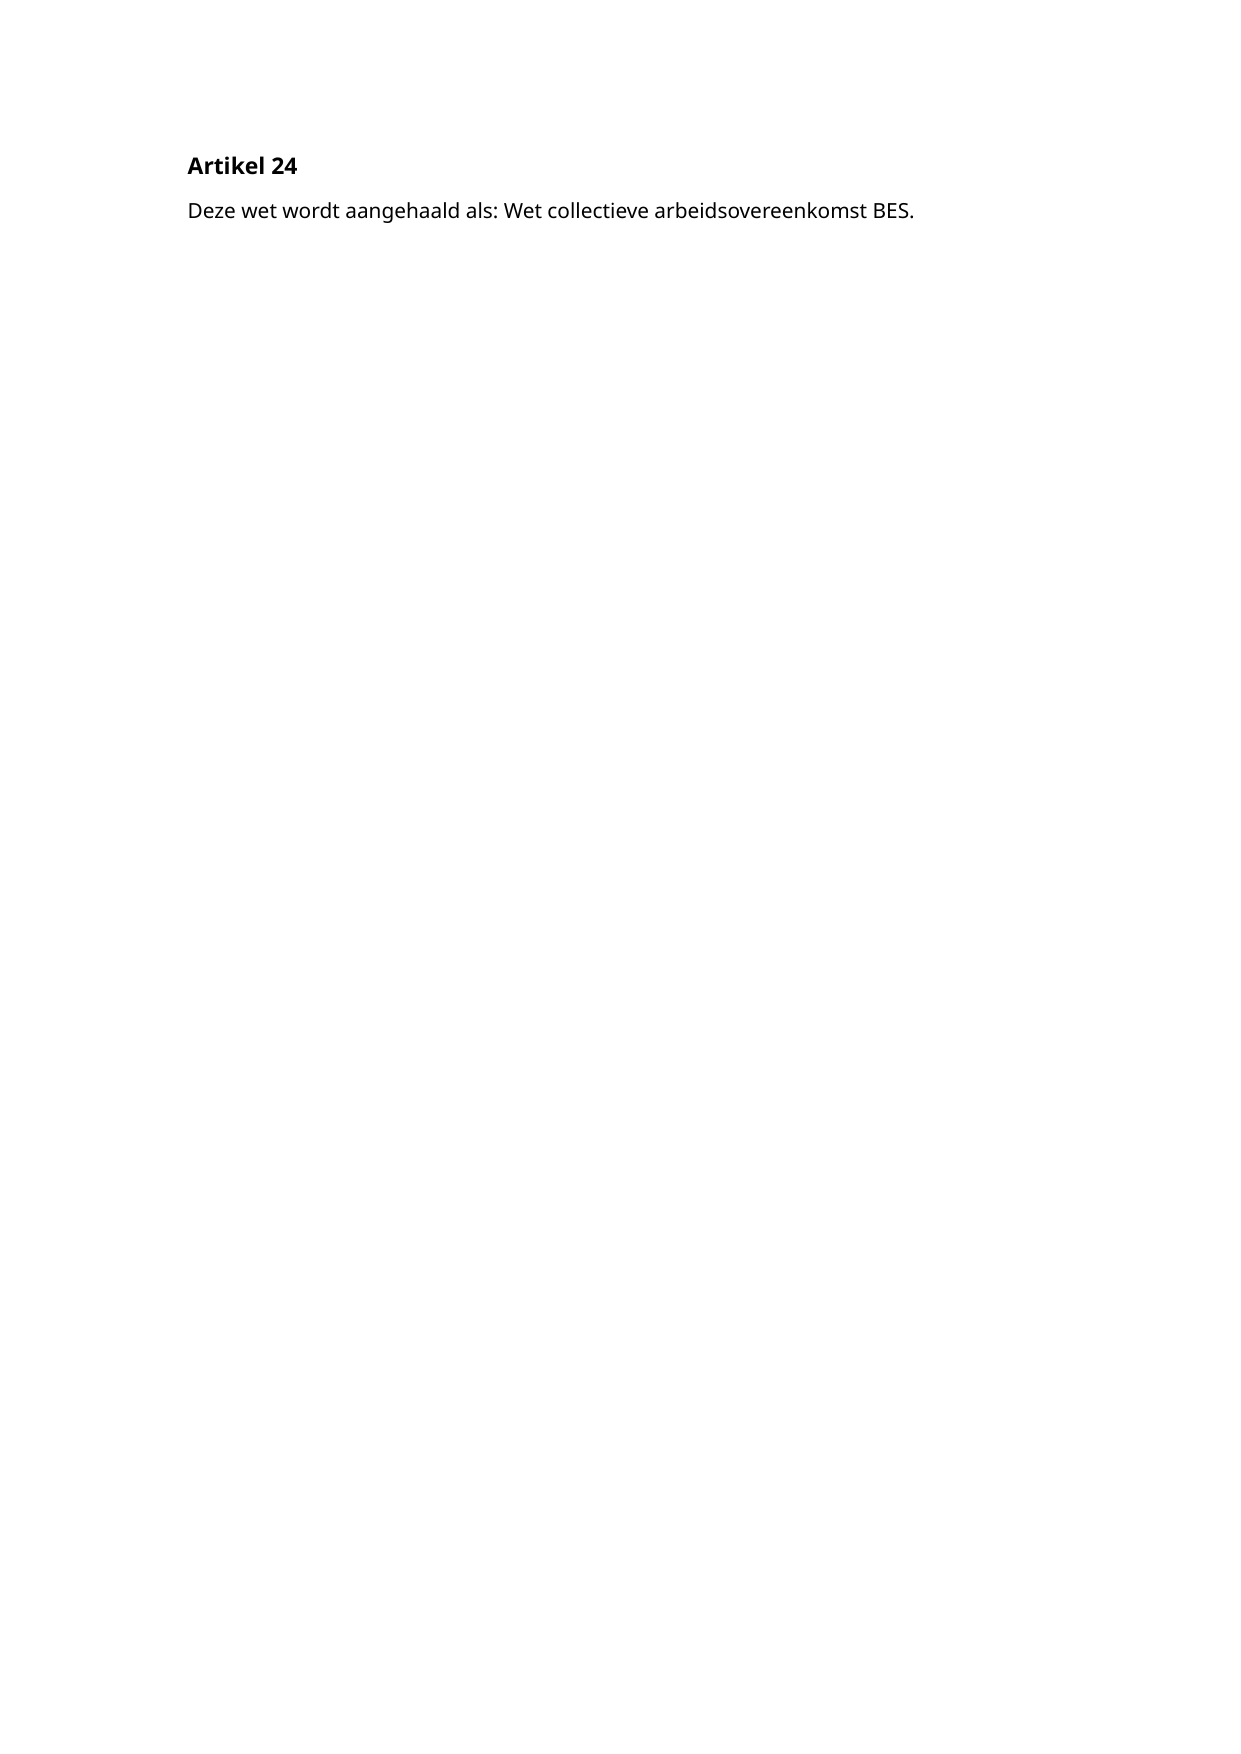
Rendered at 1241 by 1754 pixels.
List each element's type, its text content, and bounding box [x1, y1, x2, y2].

subtitle Artikel 24 [187, 150, 1053, 181]
text Deze wet wordt aangehaald als: Wet collectieve arbeidsovereenkomst BES. [187, 196, 1053, 225]
